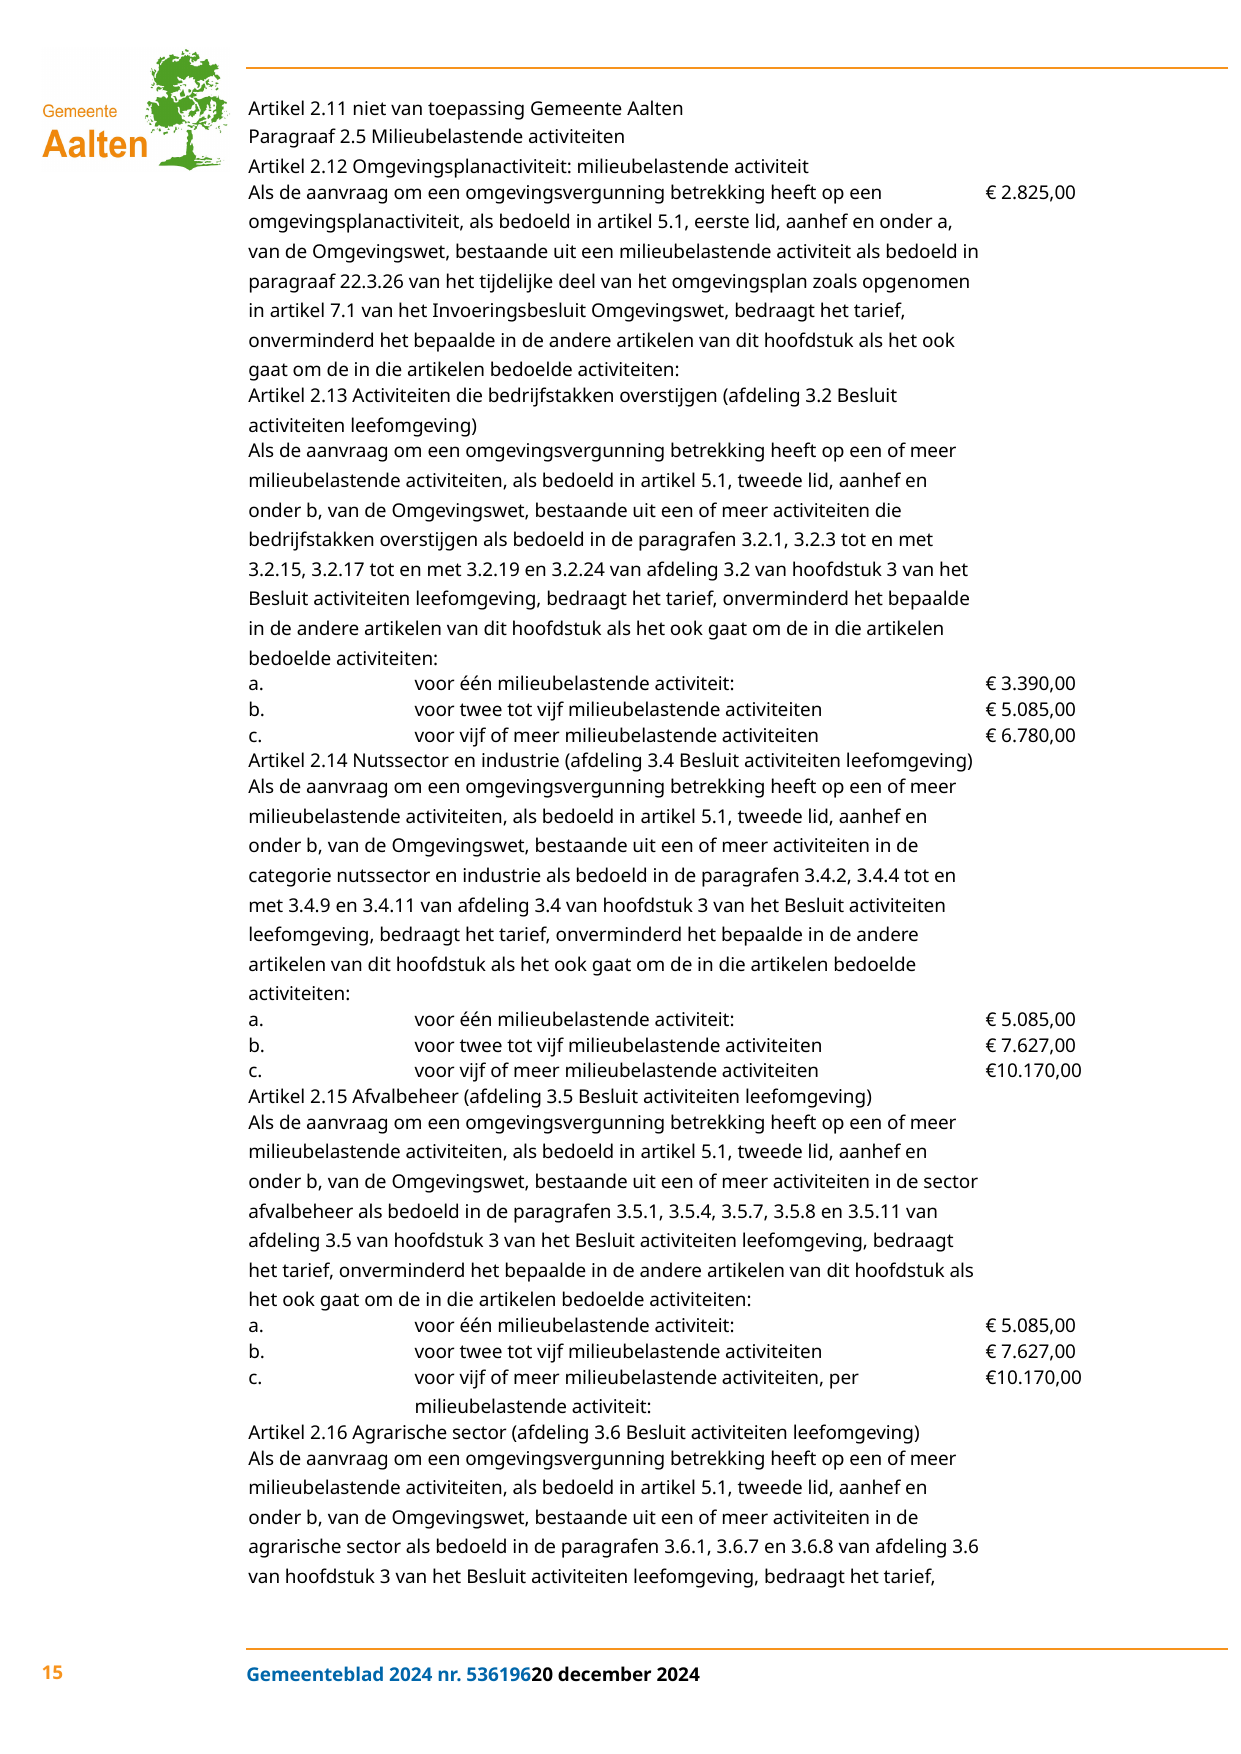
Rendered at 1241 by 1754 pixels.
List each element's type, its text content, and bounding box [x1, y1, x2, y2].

text Paragraaf 2.5 Milieubelastende activiteiten [248, 124, 1152, 149]
table_cell €10.170,00 [985, 1058, 1152, 1083]
table_cell voor één milieubelastende activiteit: [414, 671, 985, 696]
table_cell Als de aanvraag om een omgevingsvergunning betrekking heeft op een of meer milieubelastende activiteiten, als bedoeld in artikel 5.1, tweede lid, aanhef en onder b, van de Omgevingswet, bestaande uit een of meer activiteiten in de categorie nutssector en industrie als bedoeld in de paragrafen 3.4.2, 3.4.4 tot en met 3.4.9 en 3.4.11 van afdeling 3.4 van hoofdstuk 3 van het Besluit activiteiten leefomgeving, bedraagt het tarief, onverminderd het bepaalde in de andere artikelen van dit hoofdstuk als het ook gaat om de in die artikelen bedoelde activiteiten: [248, 774, 985, 1006]
table_cell [985, 383, 1152, 438]
table_cell € 6.780,00 [985, 722, 1152, 748]
table_cell c. [248, 722, 414, 748]
table_cell € 5.085,00 [985, 696, 1152, 722]
table_cell € 3.390,00 [985, 671, 1152, 696]
table_cell Artikel 2.14 Nutssector en industrie (afdeling 3.4 Besluit activiteiten leefomgeving) [248, 748, 985, 773]
table_cell a. [248, 1006, 414, 1032]
table_cell Als de aanvraag om een omgevingsvergunning betrekking heeft op een omgevingsplanactiviteit, als bedoeld in artikel 5.1, eerste lid, aanhef en onder a, van de Omgevingswet, bestaande uit een milieubelastende activiteit als bedoeld in paragraaf 22.3.26 van het tijdelijke deel van het omgevingsplan zoals opgenomen in artikel 7.1 van het Invoeringsbesluit Omgevingswet, bedraagt het tarief, onverminderd het bepaalde in de andere artikelen van dit hoofdstuk als het ook gaat om de in die artikelen bedoelde activiteiten: [248, 179, 985, 382]
table_cell voor twee tot vijf milieubelastende activiteiten [414, 1032, 985, 1058]
table_cell voor twee tot vijf milieubelastende activiteiten [414, 1338, 985, 1364]
table_cell voor vijf of meer milieubelastende activiteiten, per milieubelastende activiteit: [414, 1364, 985, 1419]
table_cell [985, 774, 1152, 1006]
table_cell Artikel 2.11 niet van toepassing Gemeente Aalten [248, 95, 1022, 121]
table_cell [985, 1084, 1152, 1109]
table_cell Artikel 2.16 Agrarische sector (afdeling 3.6 Besluit activiteiten leefomgeving) [248, 1419, 985, 1445]
table_cell Als de aanvraag om een omgevingsvergunning betrekking heeft op een of meer milieubelastende activiteiten, als bedoeld in artikel 5.1, tweede lid, aanhef en onder b, van de Omgevingswet, bestaande uit een of meer activiteiten in de sector afvalbeheer als bedoeld in de paragrafen 3.5.1, 3.5.4, 3.5.7, 3.5.8 en 3.5.11 van afdeling 3.5 van hoofdstuk 3 van het Besluit activiteiten leefomgeving, bedraagt het tarief, onverminderd het bepaalde in de andere artikelen van dit hoofdstuk als het ook gaat om de in die artikelen bedoelde activiteiten: [248, 1109, 985, 1312]
table_cell €10.170,00 [985, 1364, 1152, 1419]
table_cell [985, 1445, 1152, 1589]
table_cell voor vijf of meer milieubelastende activiteiten [414, 1058, 985, 1083]
table_cell [985, 1109, 1152, 1312]
table_cell [1023, 95, 1152, 121]
table_cell [985, 438, 1152, 671]
table_cell a. [248, 671, 414, 696]
table_cell b. [248, 1338, 414, 1364]
table_cell [985, 1419, 1152, 1445]
table_header [985, 154, 1152, 179]
table_cell Als de aanvraag om een omgevingsvergunning betrekking heeft op een of meer milieubelastende activiteiten, als bedoeld in artikel 5.1, tweede lid, aanhef en onder b, van de Omgevingswet, bestaande uit een of meer activiteiten die bedrijfstakken overstijgen als bedoeld in de paragrafen 3.2.1, 3.2.3 tot en met 3.2.15, 3.2.17 tot en met 3.2.19 en 3.2.24 van afdeling 3.2 van hoofdstuk 3 van het Besluit activiteiten leefomgeving, bedraagt het tarief, onverminderd het bepaalde in de andere artikelen van dit hoofdstuk als het ook gaat om de in die artikelen bedoelde activiteiten: [248, 438, 985, 671]
table_cell € 2.825,00 [985, 179, 1152, 382]
table_cell Artikel 2.13 Activiteiten die bedrijfstakken overstijgen (afdeling 3.2 Besluit activiteiten leefomgeving) [248, 383, 985, 438]
table_cell voor vijf of meer milieubelastende activiteiten [414, 722, 985, 748]
table_cell voor één milieubelastende activiteit: [414, 1313, 985, 1338]
table_cell € 5.085,00 [985, 1313, 1152, 1338]
table_cell € 7.627,00 [985, 1032, 1152, 1058]
picture [41, 47, 231, 172]
table_cell € 7.627,00 [985, 1338, 1152, 1364]
table_cell c. [248, 1364, 414, 1419]
table_cell [985, 748, 1152, 773]
table_cell b. [248, 696, 414, 722]
table_header Artikel 2.12 Omgevingsplanactiviteit: milieubelastende activiteit [248, 154, 985, 179]
table_cell Als de aanvraag om een omgevingsvergunning betrekking heeft op een of meer milieubelastende activiteiten, als bedoeld in artikel 5.1, tweede lid, aanhef en onder b, van de Omgevingswet, bestaande uit een of meer activiteiten in de agrarische sector als bedoeld in de paragrafen 3.6.1, 3.6.7 en 3.6.8 van afdeling 3.6 van hoofdstuk 3 van het Besluit activiteiten leefomgeving, bedraagt het tarief, [248, 1445, 985, 1589]
table_cell a. [248, 1313, 414, 1338]
table_cell c. [248, 1058, 414, 1083]
table_cell voor twee tot vijf milieubelastende activiteiten [414, 696, 985, 722]
table_cell € 5.085,00 [985, 1006, 1152, 1032]
table_cell voor één milieubelastende activiteit: [414, 1006, 985, 1032]
table_cell b. [248, 1032, 414, 1058]
table_cell Artikel 2.15 Afvalbeheer (afdeling 3.5 Besluit activiteiten leefomgeving) [248, 1084, 985, 1109]
